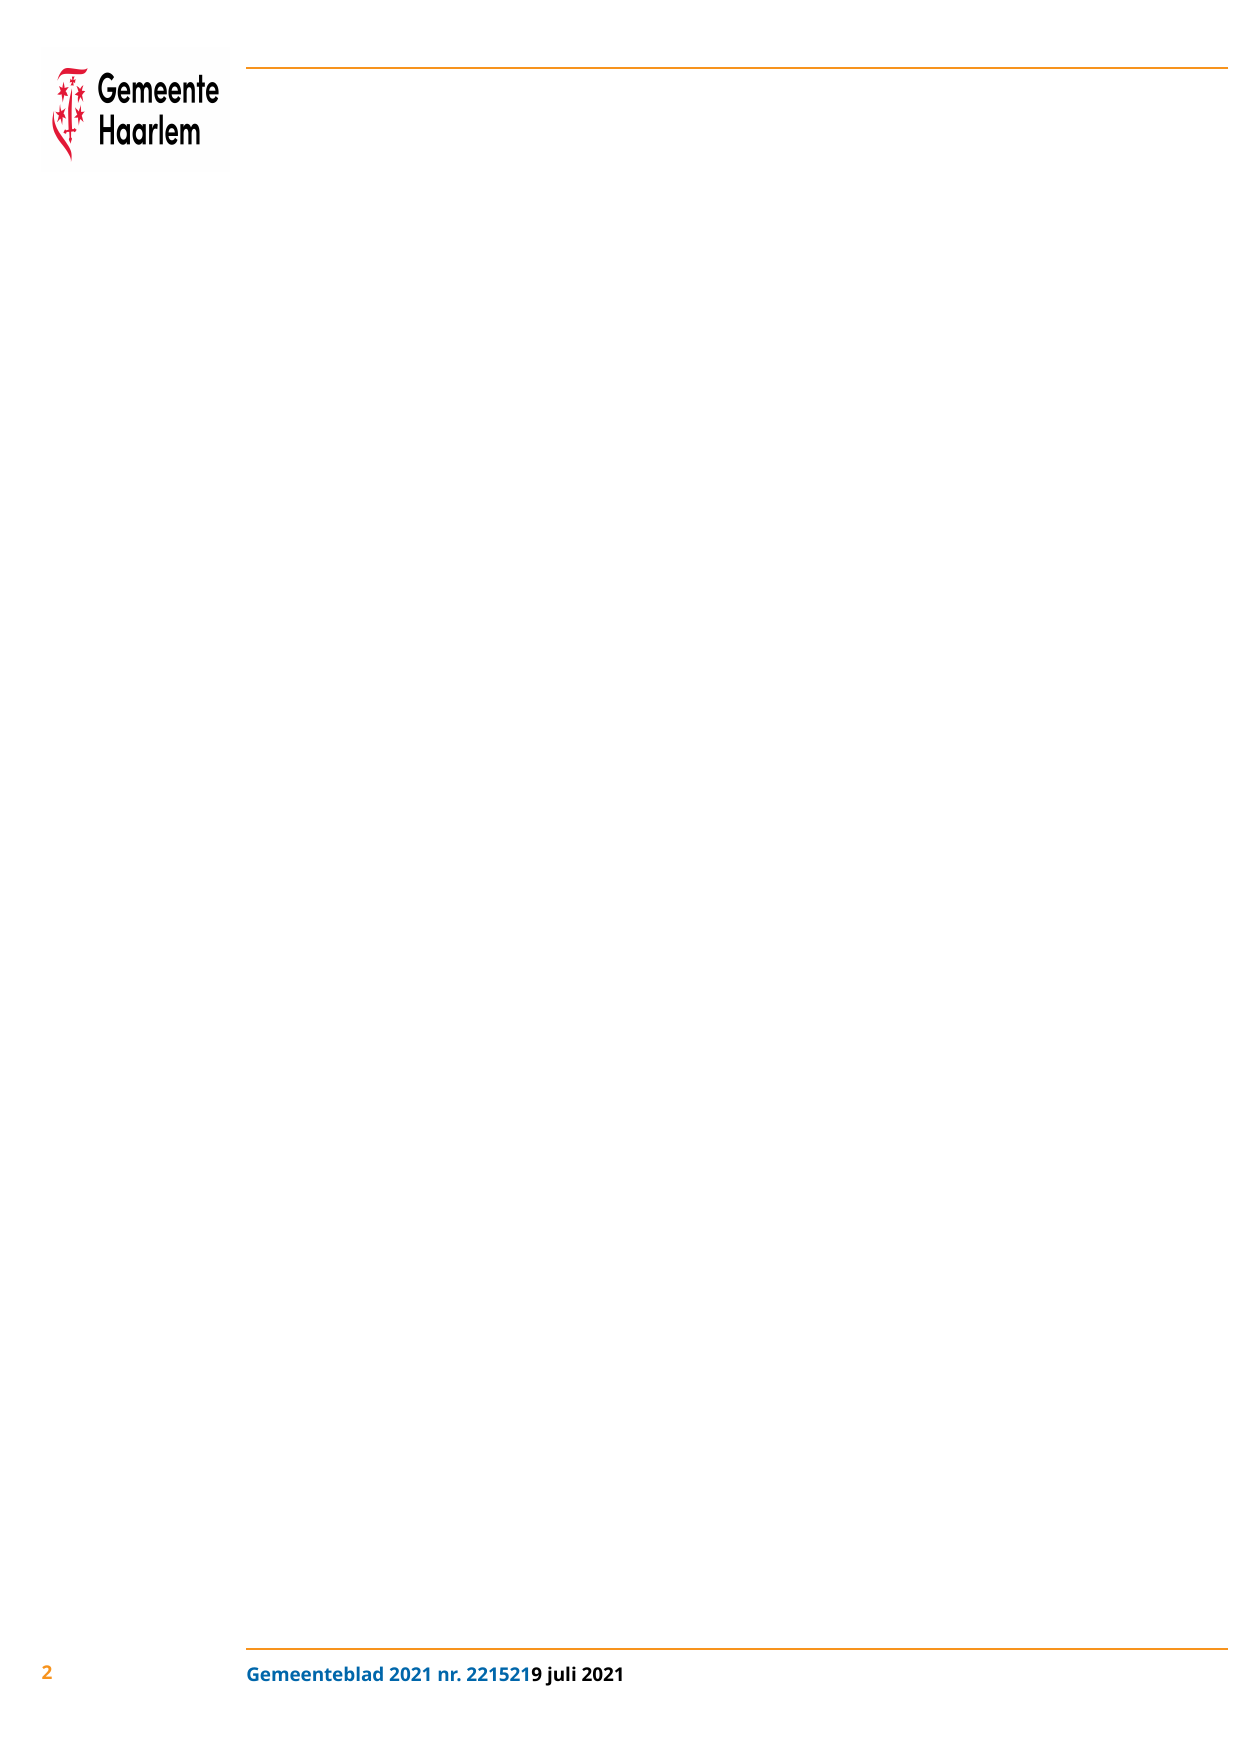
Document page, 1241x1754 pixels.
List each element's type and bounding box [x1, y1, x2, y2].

picture [41, 47, 231, 172]
